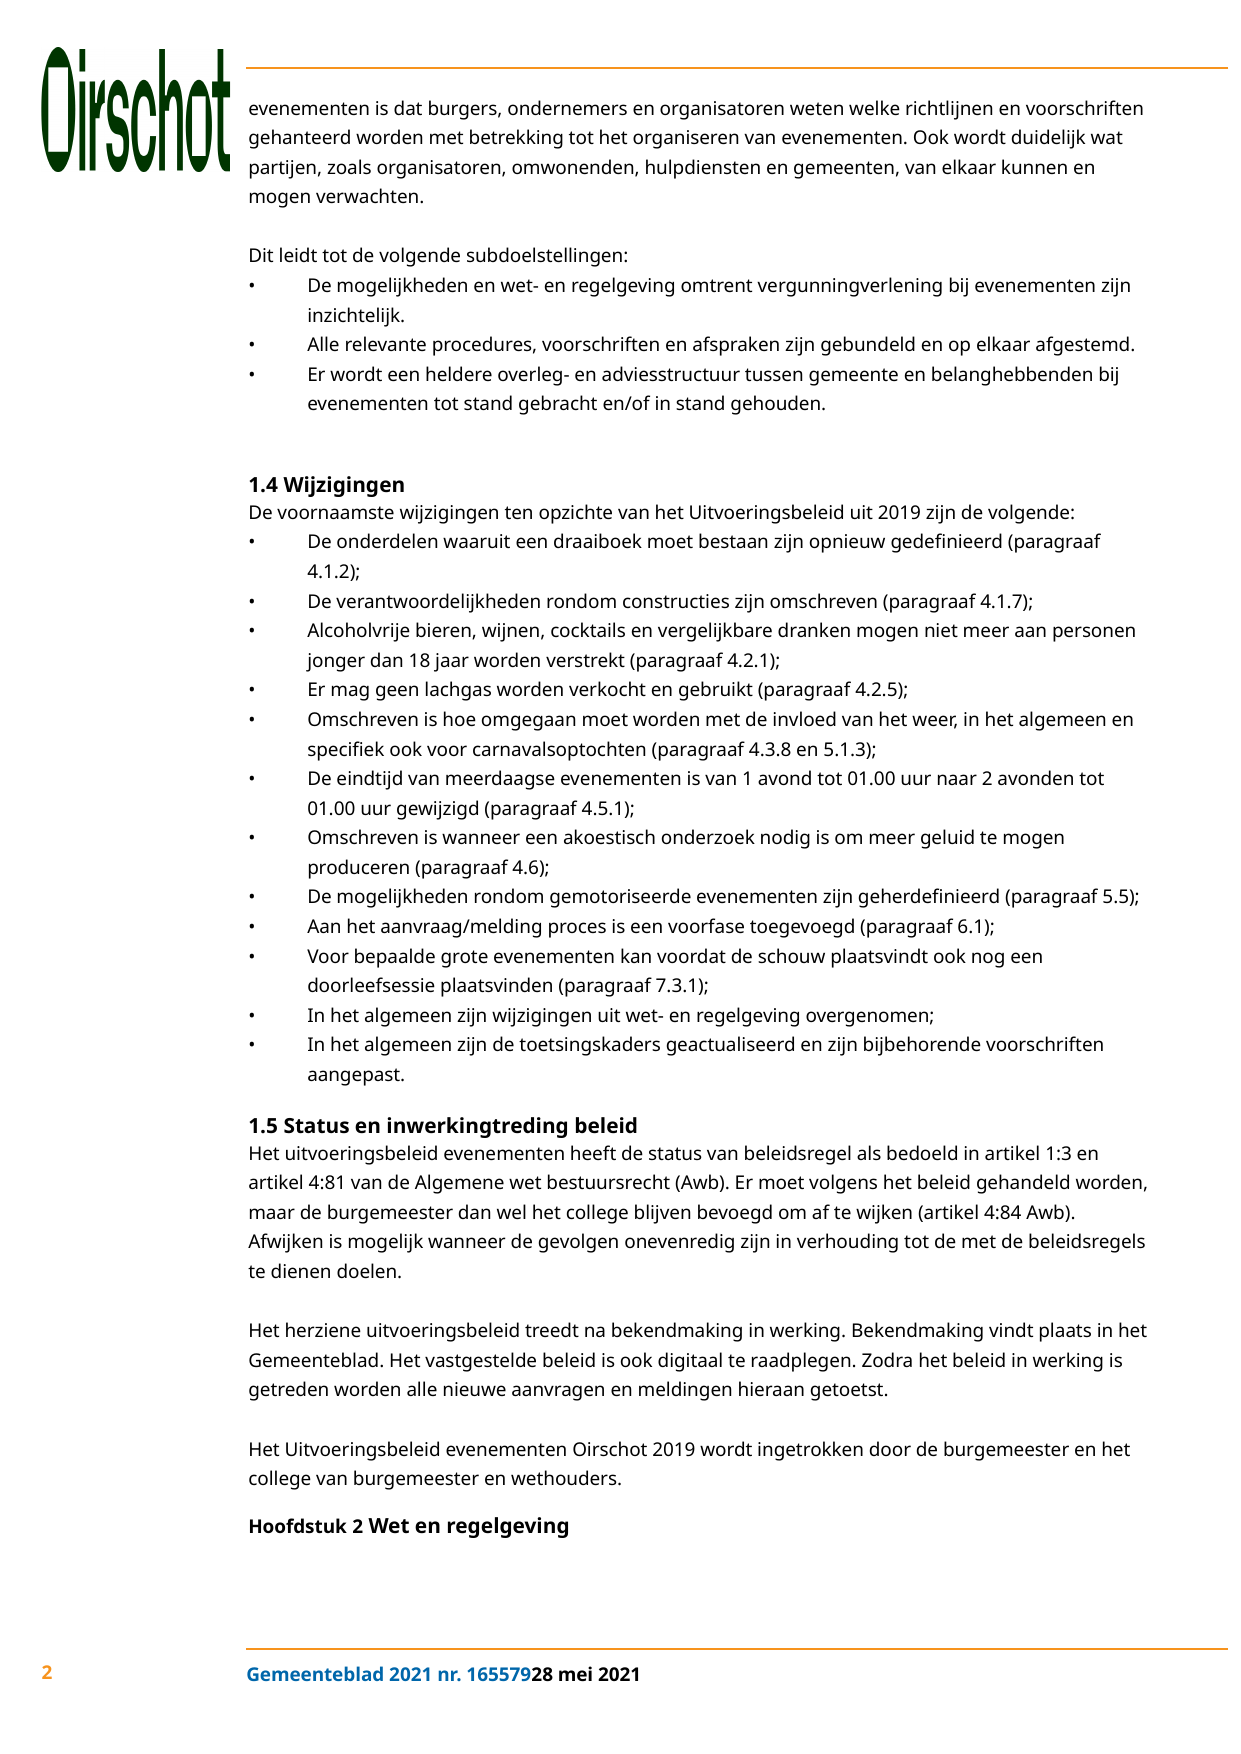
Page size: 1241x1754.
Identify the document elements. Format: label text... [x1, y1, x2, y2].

list De eindtijd van meerdaagse evenementen is van 1 avond tot 01.00 uur naar 2 avonden tot 01.00 uur gewijzigd (paragraaf 4.5.1); [248, 765, 1152, 821]
list De mogelijkheden rondom gemotoriseerde evenementen zijn geherdefinieerd (paragraaf 5.5); [248, 884, 1152, 909]
list De onderdelen waaruit een draaiboek moet bestaan zijn opnieuw gedefinieerd (paragraaf 4.1.2); [248, 529, 1152, 584]
text Hoofdstuk 2 Wet en regelgeving [248, 1511, 1152, 1539]
list In het algemeen zijn wijzigingen uit wet- en regelgeving overgenomen; [248, 1002, 1152, 1028]
text Het Uitvoeringsbeleid evenementen Oirschot 2019 wordt ingetrokken door de burgemeester en het college van burgemeester en wethouders. [248, 1436, 1152, 1491]
text Dit leidt tot de volgende subdoelstellingen: [248, 243, 1152, 268]
list Omschreven is wanneer een akoestisch onderzoek nodig is om meer geluid te mogen produceren (paragraaf 4.6); [248, 824, 1152, 880]
text De voornaamste wijzigingen ten opzichte van het Uitvoeringsbeleid uit 2019 zijn de volgende: [248, 499, 1152, 525]
list Alle relevante procedures, voorschriften en afspraken zijn gebundeld en op elkaar afgestemd. [248, 331, 1152, 357]
picture [41, 47, 231, 172]
text 1.5 Status en inwerkingtreding beleid [248, 1112, 1152, 1140]
list Er mag geen lachgas worden verkocht en gebruikt (paragraaf 4.2.5); [248, 677, 1152, 702]
text evenementen is dat burgers, ondernemers en organisatoren weten welke richtlijnen en voorschriften gehanteerd worden met betrekking tot het organiseren van evenementen. Ook wordt duidelijk wat partijen, zoals organisatoren, omwonenden, hulpdiensten en gemeenten, van elkaar kunnen en mogen verwachten. [248, 95, 1152, 209]
list Er wordt een heldere overleg- en adviesstructuur tussen gemeente en belanghebbenden bij evenementen tot stand gebracht en/of in stand gehouden. [248, 361, 1152, 416]
list Alcoholvrije bieren, wijnen, cocktails en vergelijkbare dranken mogen niet meer aan personen jonger dan 18 jaar worden verstrekt (paragraaf 4.2.1); [248, 617, 1152, 673]
text Het herziene uitvoeringsbeleid treedt na bekendmaking in werking. Bekendmaking vindt plaats in het Gemeenteblad. Het vastgestelde beleid is ook digitaal te raadplegen. Zodra het beleid in werking is getreden worden alle nieuwe aanvragen en meldingen hieraan getoetst. [248, 1317, 1152, 1402]
list De mogelijkheden en wet- en regelgeving omtrent vergunningverlening bij evenementen zijn inzichtelijk. [248, 272, 1152, 328]
list In het algemeen zijn de toetsingskaders geactualiseerd en zijn bijbehorende voorschriften aangepast. [248, 1032, 1152, 1087]
text 1.4 Wijzigingen [248, 471, 1152, 499]
list Aan het aanvraag/melding proces is een voorfase toegevoegd (paragraaf 6.1); [248, 913, 1152, 939]
list De verantwoordelijkheden rondom constructies zijn omschreven (paragraaf 4.1.7); [248, 588, 1152, 613]
list Voor bepaalde grote evenementen kan voordat de schouw plaatsvindt ook nog een doorleefsessie plaatsvinden (paragraaf 7.3.1); [248, 943, 1152, 998]
text Het uitvoeringsbeleid evenementen heeft de status van beleidsregel als bedoeld in artikel 1:3 en artikel 4:81 van de Algemene wet bestuursrecht (Awb). Er moet volgens het beleid gehandeld worden, maar de burgemeester dan wel het college blijven bevoegd om af te wijken (artikel 4:84 Awb). Afwijken is mogelijk wanneer de gevolgen onevenredig zijn in verhouding tot de met de beleidsregels te dienen doelen. [248, 1140, 1152, 1284]
list Omschreven is hoe omgegaan moet worden met de invloed van het weer, in het algemeen en specifiek ook voor carnavalsoptochten (paragraaf 4.3.8 en 5.1.3); [248, 706, 1152, 761]
